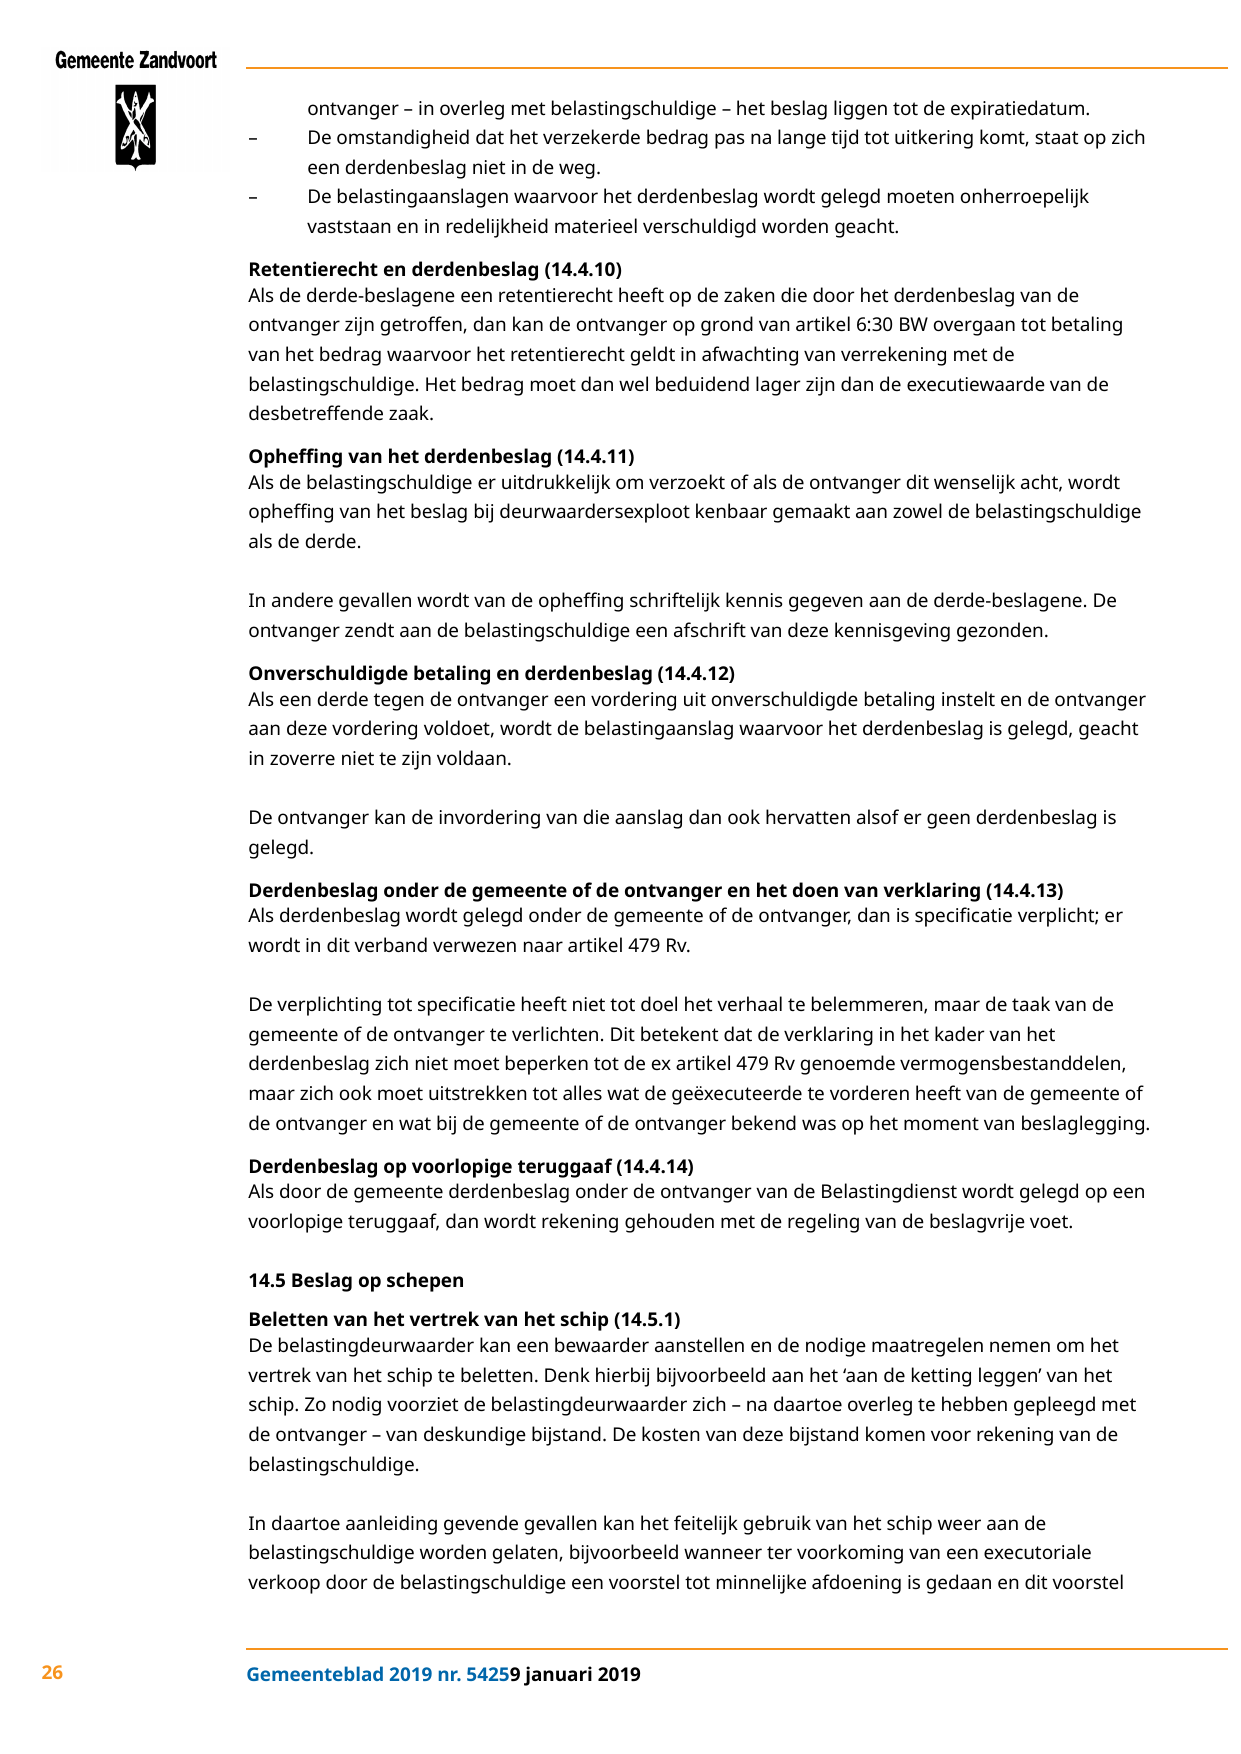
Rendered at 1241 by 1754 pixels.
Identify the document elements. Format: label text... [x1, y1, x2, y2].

list De omstandigheid dat het verzekerde bedrag pas na lange tijd tot uitkering komt, staat op zich een derdenbeslag niet in de weg. [248, 124, 1152, 180]
text Derdenbeslag op voorlopige teruggaaf (14.4.14) [248, 1153, 1152, 1179]
text Als een derde tegen de ontvanger een vordering uit onverschuldigde betaling instelt en de ontvanger aan deze vordering voldoet, wordt de belastingaanslag waarvoor het derdenbeslag is gelegd, geacht in zoverre niet te zijn voldaan. [248, 686, 1152, 771]
text Derdenbeslag onder de gemeente of de ontvanger en het doen van verklaring (14.4.13) [248, 877, 1152, 903]
picture [41, 47, 231, 172]
text Beletten van het vertrek van het schip (14.5.1) [248, 1307, 1152, 1332]
text Onverschuldigde betaling en derdenbeslag (14.4.12) [248, 660, 1152, 686]
text Opheffing van het derdenbeslag (14.4.11) [248, 443, 1152, 469]
text De belastingdeurwaarder kan een bewaarder aanstellen en de nodige maatregelen nemen om het vertrek van het schip te beletten. Denk hierbij bijvoorbeeld aan het ‘aan de ketting leggen’ van het schip. Zo nodig voorziet de belastingdeurwaarder zich – na daartoe overleg te hebben gepleegd met de ontvanger – van deskundige bijstand. De kosten van deze bijstand komen voor rekening van de belastingschuldige. [248, 1332, 1152, 1476]
text In daartoe aanleiding gevende gevallen kan het feitelijk gebruik van het schip weer aan de belastingschuldige worden gelaten, bijvoorbeeld wanneer ter voorkoming van een executoriale verkoop door de belastingschuldige een voorstel tot minnelijke afdoening is gedaan en dit voorstel [248, 1510, 1152, 1595]
list ontvanger – in overleg met belastingschuldige – het beslag liggen tot de expiratiedatum. [248, 95, 1152, 121]
text De verplichting tot specificatie heeft niet tot doel het verhaal te belemmeren, maar de taak van de gemeente of de ontvanger te verlichten. Dit betekent dat de verklaring in het kader van het derdenbeslag zich niet moet beperken tot de ex artikel 479 Rv genoemde vermogensbestanddelen, maar zich ook moet uitstrekken tot alles wat de geëxecuteerde te vorderen heeft van de gemeente of de ontvanger en wat bij de gemeente of de ontvanger bekend was op het moment van beslaglegging. [248, 991, 1152, 1136]
list De belastingaanslagen waarvoor het derdenbeslag wordt gelegd moeten onherroepelijk vaststaan en in redelijkheid materieel verschuldigd worden geacht. [248, 183, 1152, 239]
text Als de belastingschuldige er uitdrukkelijk om verzoekt of als de ontvanger dit wenselijk acht, wordt opheffing van het beslag bij deurwaardersexploot kenbaar gemaakt aan zowel de belastingschuldige als de derde. [248, 469, 1152, 554]
text 14.5 Beslag op schepen [248, 1267, 1152, 1293]
text Retentierecht en derdenbeslag (14.4.10) [248, 256, 1152, 282]
text Als door de gemeente derdenbeslag onder de ontvanger van de Belastingdienst wordt gelegd op een voorlopige teruggaaf, dan wordt rekening gehouden met de regeling van de beslagvrije voet. [248, 1179, 1152, 1234]
text De ontvanger kan de invordering van die aanslag dan ook hervatten alsof er geen derdenbeslag is gelegd. [248, 804, 1152, 859]
text Als derdenbeslag wordt gelegd onder de gemeente of de ontvanger, dan is specificatie verplicht; er wordt in dit verband verwezen naar artikel 479 Rv. [248, 903, 1152, 958]
text In andere gevallen wordt van de opheffing schriftelijk kennis gegeven aan de derde-beslagene. De ontvanger zendt aan de belastingschuldige een afschrift van deze kennisgeving gezonden. [248, 587, 1152, 643]
text Als de derde-beslagene een retentierecht heeft op de zaken die door het derdenbeslag van de ontvanger zijn getroffen, dan kan de ontvanger op grond van artikel 6:30 BW overgaan tot betaling van het bedrag waarvoor het retentierecht geldt in afwachting van verrekening met de belastingschuldige. Het bedrag moet dan wel beduidend lager zijn dan de executiewaarde van de desbetreffende zaak. [248, 282, 1152, 426]
